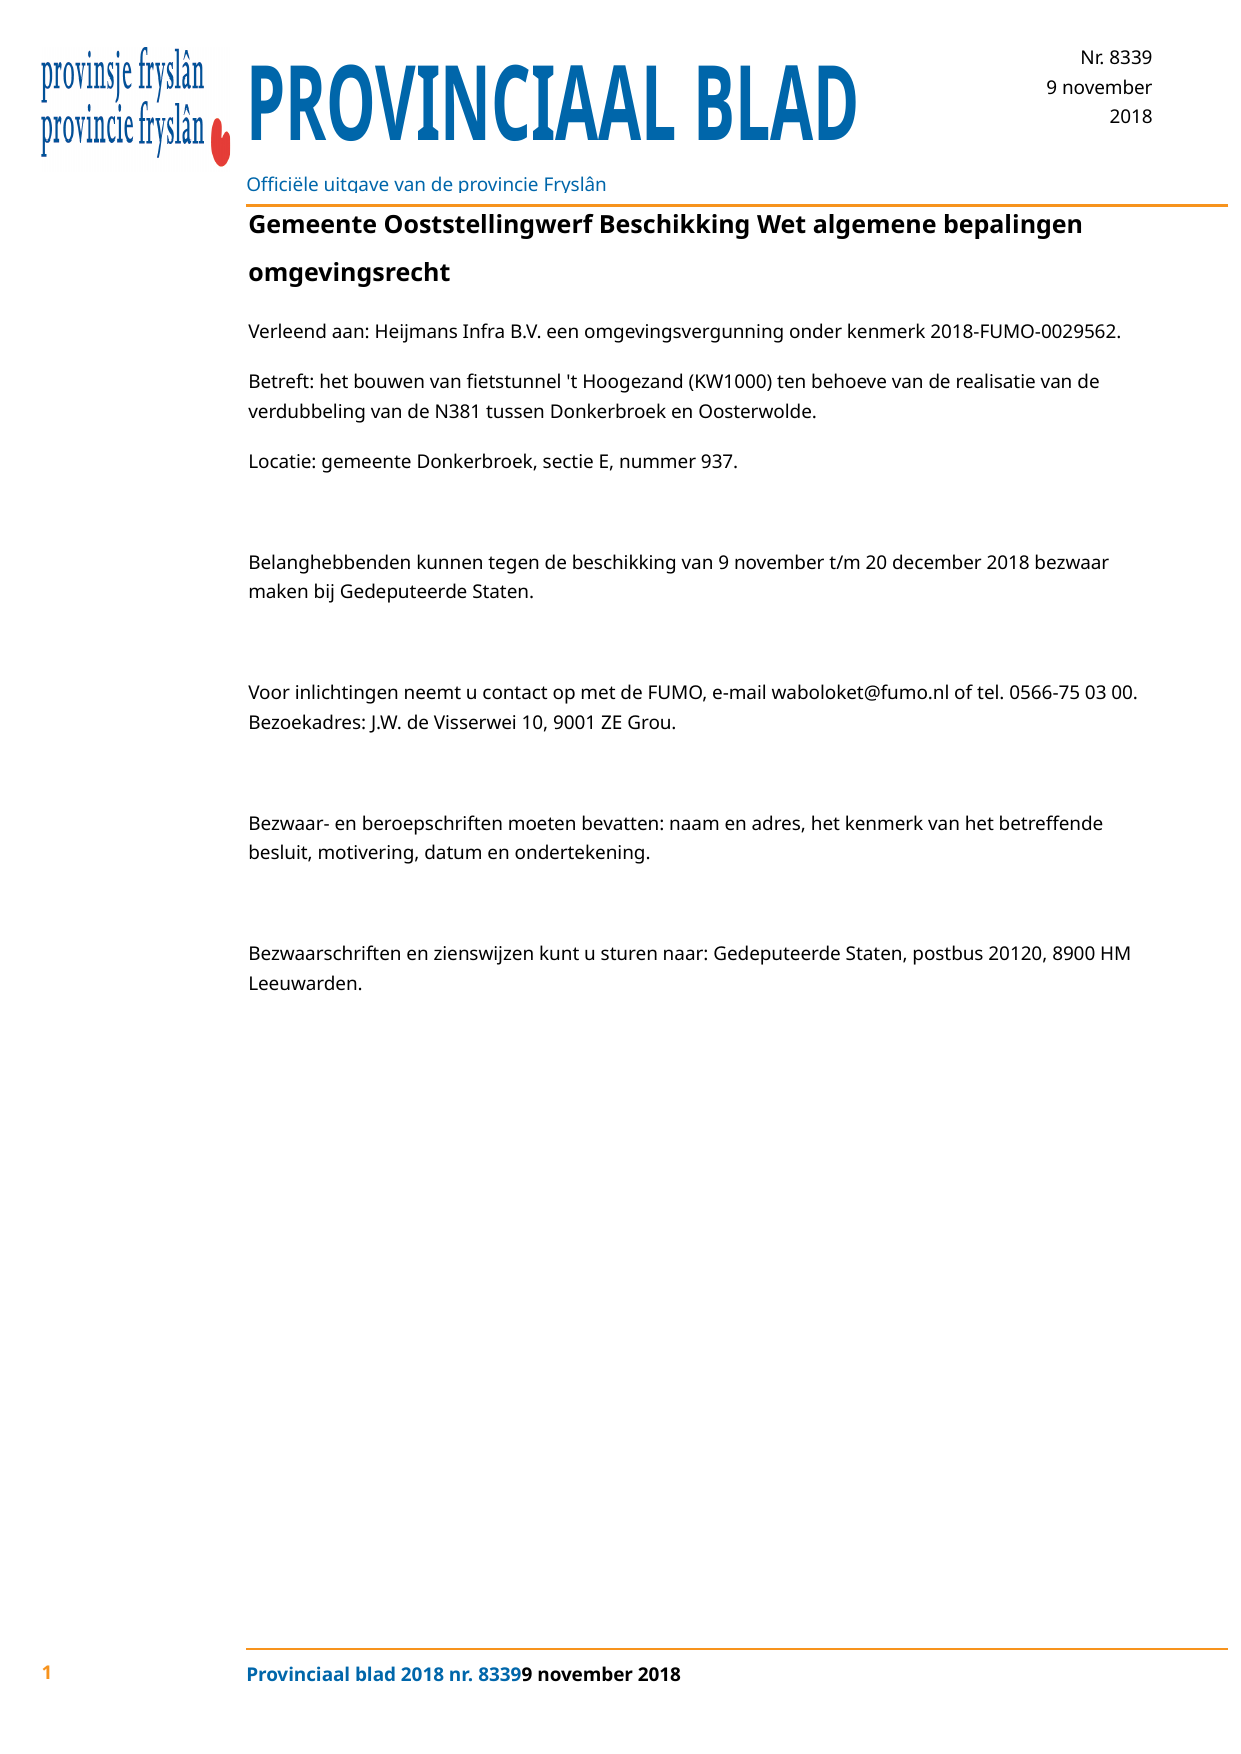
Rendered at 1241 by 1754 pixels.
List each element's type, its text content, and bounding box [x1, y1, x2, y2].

text Betreft: het bouwen van fietstunnel 't Hoogezand (KW1000) ten behoeve van de realisatie van de verdubbeling van de N381 tussen Donkerbroek en Oosterwolde. [248, 368, 1152, 424]
text Verleend aan: Heijmans Infra B.V. een omgevingsvergunning onder kenmerk 2018-FUMO-0029562. [248, 318, 1152, 344]
text Bezwaarschriften en zienswijzen kunt u sturen naar: Gedeputeerde Staten, postbus 20120, 8900 HM Leeuwarden. [248, 940, 1152, 996]
picture [41, 47, 231, 172]
text Bezwaar- en beroepschriften moeten bevatten: naam en adres, het kenmerk van het betreffende besluit, motivering, datum en ondertekening. [248, 810, 1152, 865]
text Locatie: gemeente Donkerbroek, sectie E, nummer 937. [248, 448, 1152, 474]
text Voor inlichtingen neemt u contact op met de FUMO, e-mail waboloket@fumo.nl of tel. 0566-75 03 00. Bezoekadres: J.W. de Visserwei 10, 9001 ZE Grou. [248, 679, 1152, 735]
text Gemeente Ooststellingwerf Beschikking Wet algemene bepalingen omgevingsrecht [248, 207, 1152, 288]
text Belanghebbenden kunnen tegen de beschikking van 9 november t/m 20 december 2018 bezwaar maken bij Gedeputeerde Staten. [248, 549, 1152, 604]
